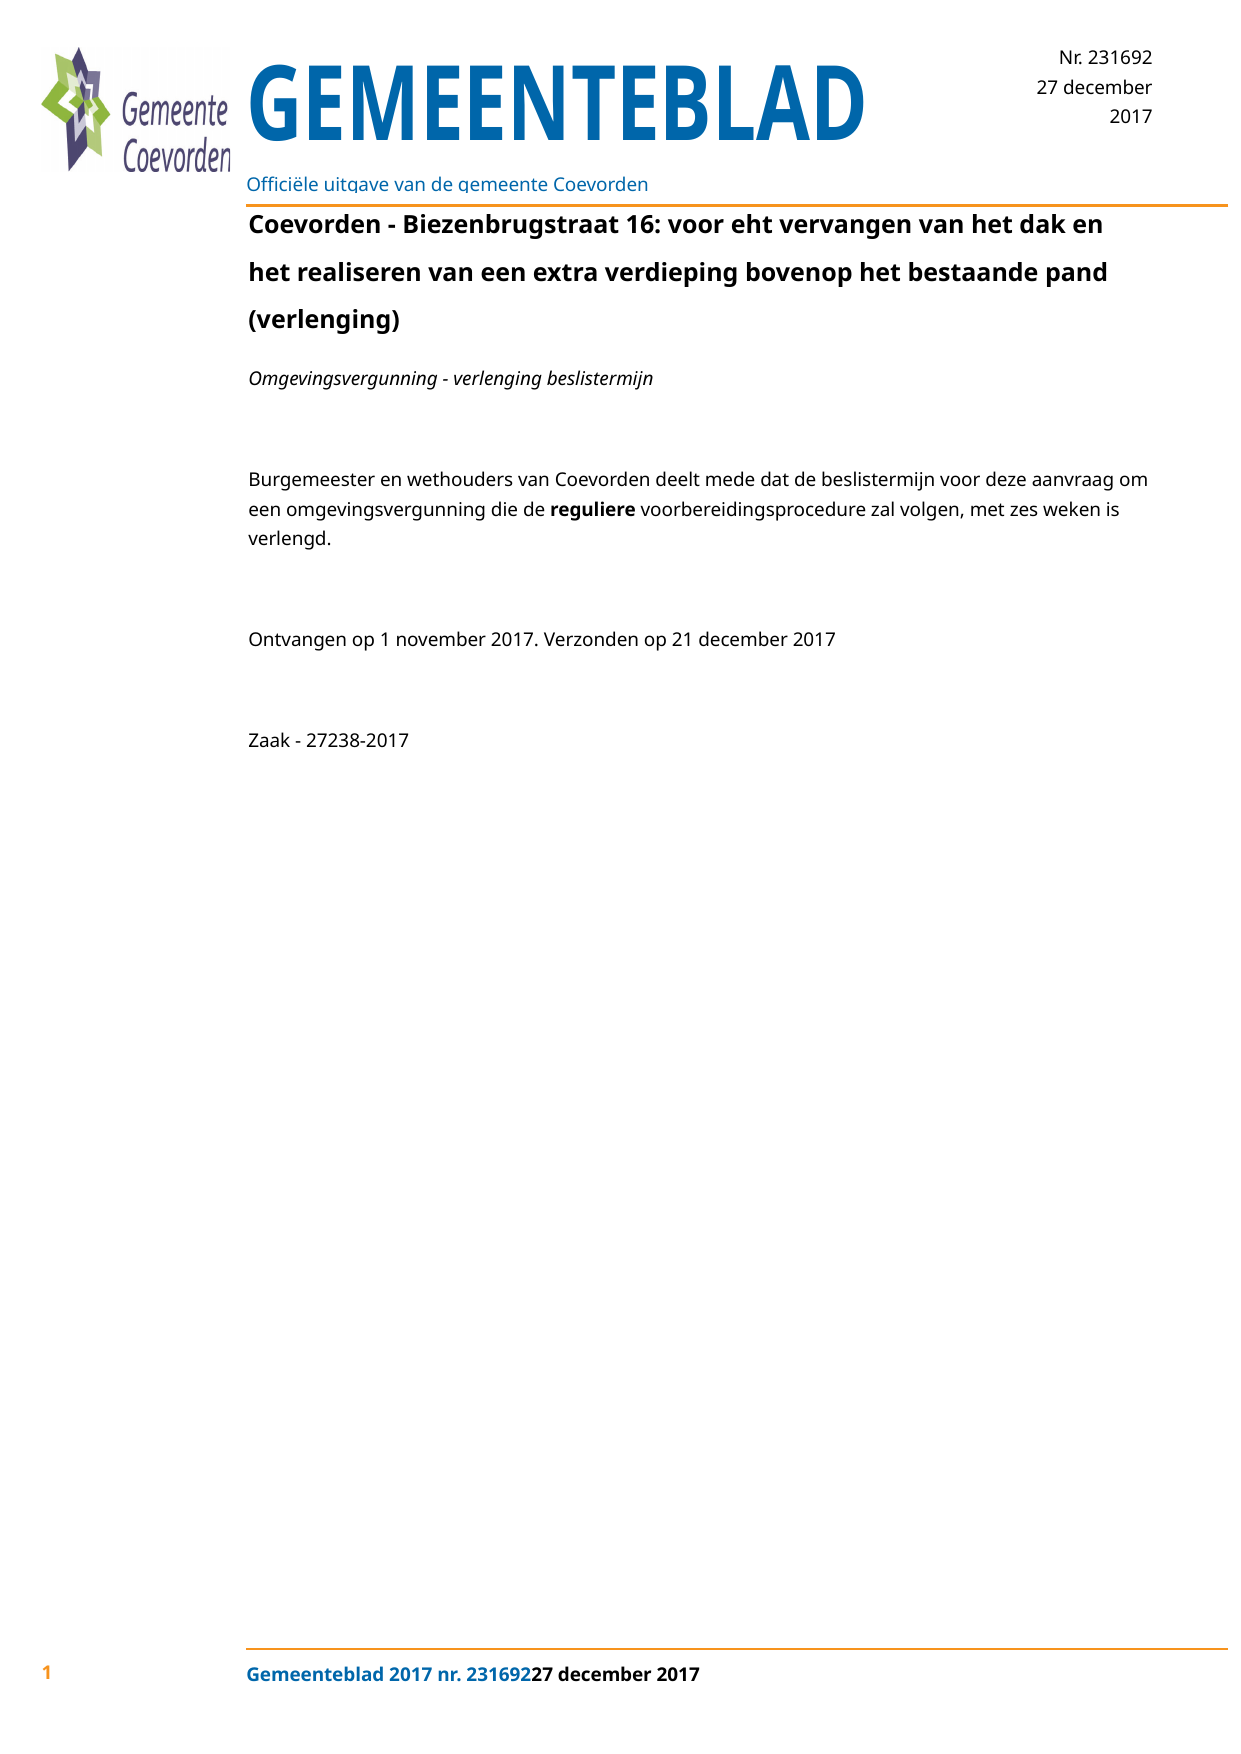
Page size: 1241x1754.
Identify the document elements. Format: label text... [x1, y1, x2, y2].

text Omgevingsvergunning - verlenging beslistermijn [248, 366, 1152, 391]
text Burgemeester en wethouders van Coevorden deelt mede dat de beslistermijn voor deze aanvraag om een omgevingsvergunning die de reguliere voorbereidingsprocedure zal volgen, met zes weken is verlengd. [248, 466, 1152, 551]
text Coevorden - Biezenbrugstraat 16: voor eht vervangen van het dak en het realiseren van een extra verdieping bovenop het bestaande pand (verlenging) [248, 207, 1152, 336]
text Ontvangen op 1 november 2017. Verzonden op 21 december 2017 [248, 626, 1152, 652]
text Zaak - 27238-2017 [248, 727, 1152, 753]
picture [41, 47, 231, 172]
